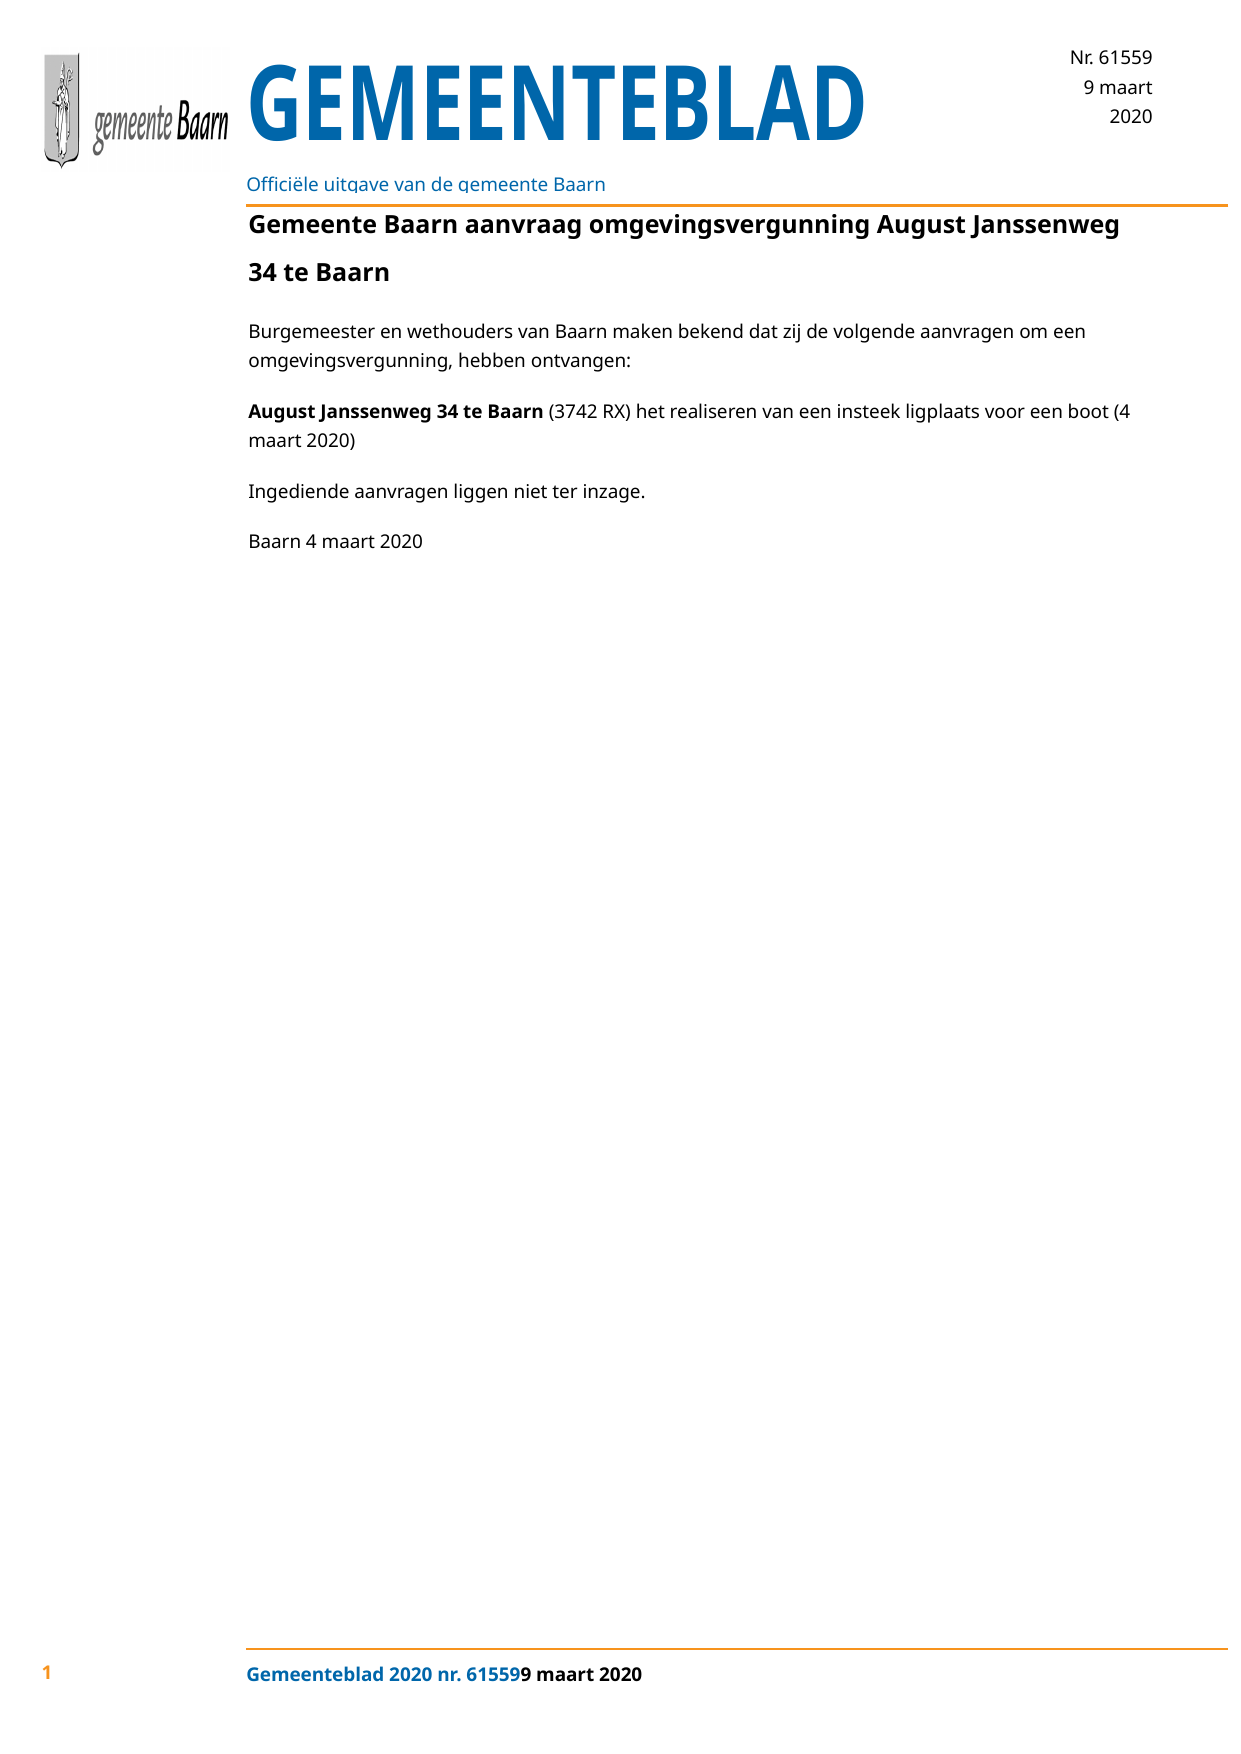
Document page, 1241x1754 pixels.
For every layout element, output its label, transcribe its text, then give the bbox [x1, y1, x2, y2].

text Burgemeester en wethouders van Baarn maken bekend dat zij de volgende aanvragen om een omgevingsvergunning, hebben ontvangen: [248, 318, 1152, 373]
text Gemeente Baarn aanvraag omgevingsvergunning August Janssenweg 34 te Baarn [248, 207, 1152, 288]
text Ingediende aanvragen liggen niet ter inzage. [248, 478, 1152, 504]
text Baarn 4 maart 2020 [248, 528, 1152, 554]
picture [41, 47, 231, 172]
text August Janssenweg 34 te Baarn (3742 RX) het realiseren van een insteek ligplaats voor een boot (4 maart 2020) [248, 398, 1152, 453]
